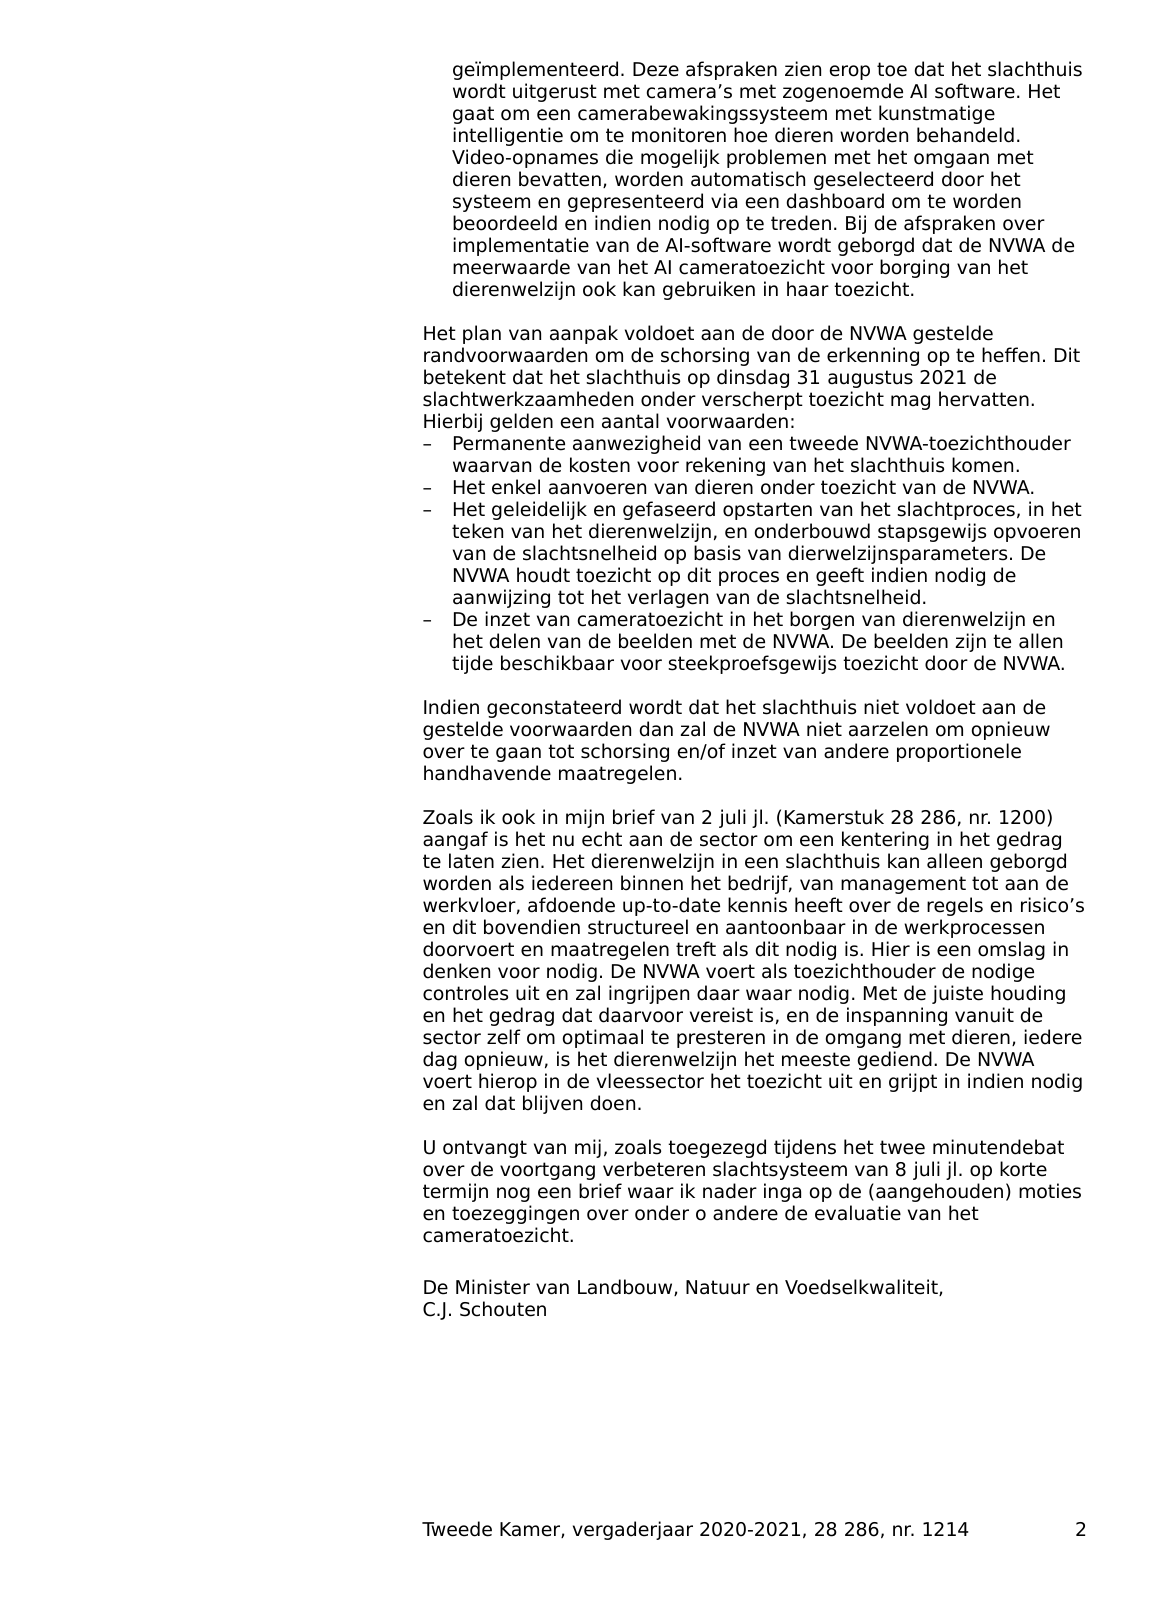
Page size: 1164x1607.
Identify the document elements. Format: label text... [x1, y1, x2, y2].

text U ontvangt van mij, zoals toegezegd tijdens het twee minutendebat over de voortgang verbeteren slachtsysteem van 8 juli jl. op korte termijn nog een brief waar ik nader inga op de (aangehouden) moties en toezeggingen over onder o andere de evaluatie van het cameratoezicht. [422, 1137, 1087, 1247]
text Zoals ik ook in mijn brief van 2 juli jl. (Kamerstuk 28 286, nr. 1200) aangaf is het nu echt aan de sector om een kentering in het gedrag te laten zien. Het dierenwelzijn in een slachthuis kan alleen geborgd worden als iedereen binnen het bedrijf, van management tot aan de werkvloer, afdoende up-to-date kennis heeft over de regels en risico’s en dit bovendien structureel en aantoonbaar in de werkprocessen doorvoert en maatregelen treft als dit nodig is. Hier is een omslag in denken voor nodig. De NVWA voert als toezichthouder de nodige controles uit en zal ingrijpen daar waar nodig. Met de juiste houding en het gedrag dat daarvoor vereist is, en de inspanning vanuit de sector zelf om optimaal te presteren in de omgang met dieren, iedere dag opnieuw, is het dierenwelzijn het meeste gediend. De NVWA voert hierop in de vleessector het toezicht uit en grijpt in indien nodig en zal dat blijven doen. [422, 807, 1087, 1115]
text – Permanente aanwezigheid van een tweede NVWA-toezichthouder waarvan de kosten voor rekening van het slachthuis komen. [422, 433, 1087, 477]
text – Het geleidelijk en gefaseerd opstarten van het slachtproces, in het teken van het dierenwelzijn, en onderbouwd stapsgewijs opvoeren van de slachtsnelheid op basis van dierwelzijnsparameters. De NVWA houdt toezicht op dit proces en geeft indien nodig de aanwijzing tot het verlagen van de slachtsnelheid. [422, 499, 1087, 609]
text – De inzet van cameratoezicht in het borgen van dierenwelzijn en het delen van de beelden met de NVWA. De beelden zijn te allen tijde beschikbaar voor steekproefsgewijs toezicht door de NVWA. [422, 609, 1087, 675]
text Het plan van aanpak voldoet aan de door de NVWA gestelde randvoorwaarden om de schorsing van de erkenning op te heffen. Dit betekent dat het slachthuis op dinsdag 31 augustus 2021 de slachtwerkzaamheden onder verscherpt toezicht mag hervatten. Hierbij gelden een aantal voorwaarden: [422, 323, 1087, 433]
text Indien geconstateerd wordt dat het slachthuis niet voldoet aan de gestelde voorwaarden dan zal de NVWA niet aarzelen om opnieuw over te gaan tot schorsing en/of inzet van andere proportionele handhavende maatregelen. [422, 697, 1087, 785]
text – Het enkel aanvoeren van dieren onder toezicht van de NVWA. [422, 477, 1087, 499]
text geïmplementeerd. Deze afspraken zien erop toe dat het slachthuis wordt uitgerust met camera’s met zogenoemde AI software. Het gaat om een camerabewakingssysteem met kunstmatige intelligentie om te monitoren hoe dieren worden behandeld. Video-opnames die mogelijk problemen met het omgaan met dieren bevatten, worden automatisch geselecteerd door het systeem en gepresenteerd via een dashboard om te worden beoordeeld en indien nodig op te treden. Bij de afspraken over implementatie van de AI-software wordt geborgd dat de NVWA de meerwaarde van het AI cameratoezicht voor borging van het dierenwelzijn ook kan gebruiken in haar toezicht. [422, 59, 1087, 301]
text De Minister van Landbouw, Natuur en Voedselkwaliteit, C.J. Schouten [422, 1277, 1087, 1321]
